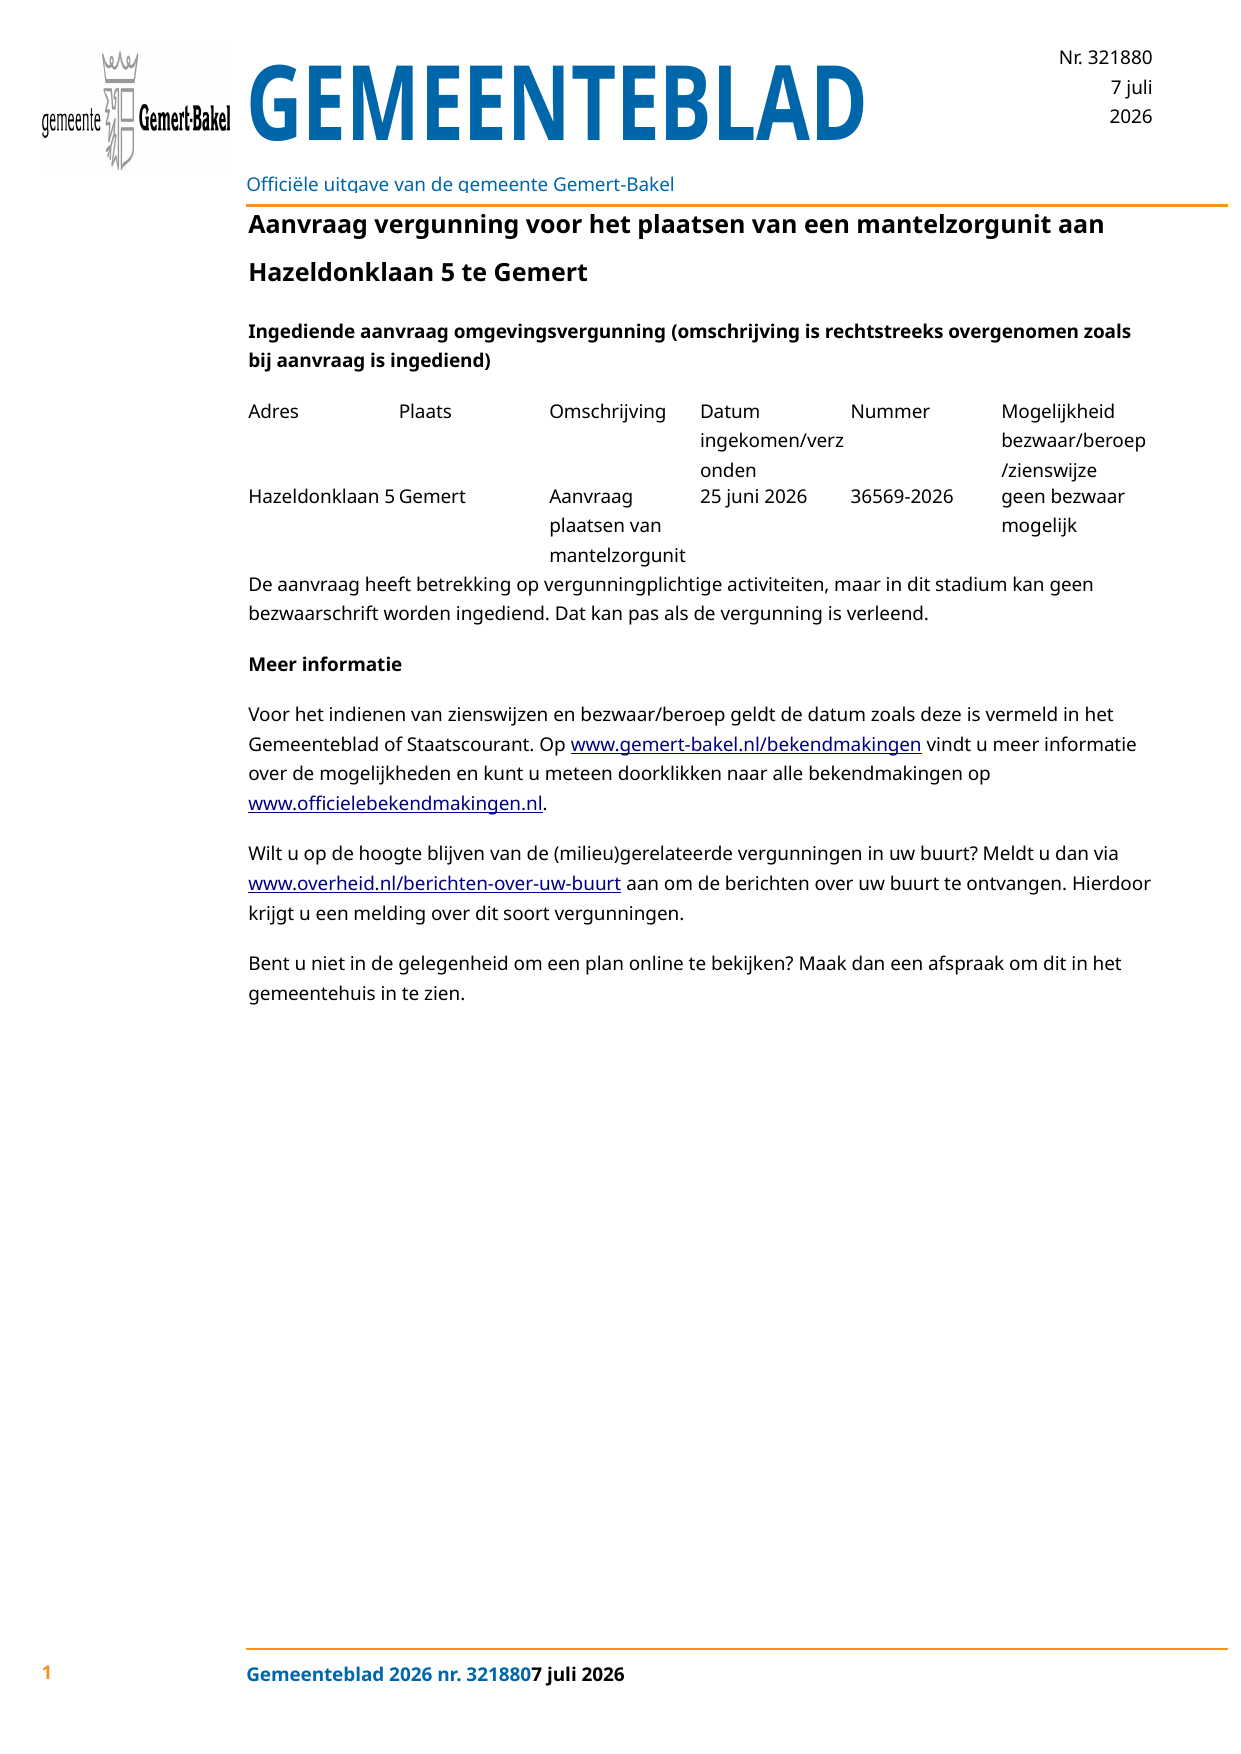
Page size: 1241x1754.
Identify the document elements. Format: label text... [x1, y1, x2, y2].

picture [41, 47, 231, 172]
text Ingediende aanvraag omgevingsvergunning (omschrijving is rechtstreeks overgenomen zoals bij aanvraag is ingediend) [248, 318, 1152, 373]
text De aanvraag heeft betrekking op vergunningplichtige activiteiten, maar in dit stadium kan geen bezwaarschrift worden ingediend. Dat kan pas als de vergunning is verleend. [248, 571, 1152, 626]
text Wilt u op de hoogte blijven van de (milieu)gerelateerde vergunningen in uw buurt? Meldt u dan via www.overheid.nl/berichten-over-uw-buurt aan om de berichten over uw buurt te ontvangen. Hierdoor krijgt u een melding over dit soort vergunningen. [248, 841, 1152, 926]
text Meer informatie [248, 651, 1152, 677]
table_cell 36569-2026 [850, 483, 1001, 568]
table_header Mogelijkheid bezwaar/beroep/zienswijze [1001, 398, 1152, 483]
text Bent u niet in de gelegenheid om een plan online te bekijken? Maak dan een afspraak om dit in het gemeentehuis in te zien. [248, 950, 1152, 1006]
table_header Omschrijving [549, 398, 700, 483]
table_cell Hazeldonklaan 5 [248, 483, 398, 568]
text Voor het indienen van zienswijzen en bezwaar/beroep geldt de datum zoals deze is vermeld in het Gemeenteblad of Staatscourant. Op www.gemert-bakel.nl/bekendmakingen vindt u meer informatie over de mogelijkheden en kunt u meteen doorklikken naar alle bekendmakingen op www.officielebekendmakingen.nl. [248, 701, 1152, 816]
table_header Nummer [850, 398, 1001, 483]
table_header Plaats [399, 398, 549, 483]
table_cell 25 juni 2026 [700, 483, 850, 568]
table_header Datum ingekomen/verzonden [700, 398, 850, 483]
table_cell Gemert [399, 483, 549, 568]
table_header Adres [248, 398, 398, 483]
table_cell geen bezwaar mogelijk [1001, 483, 1152, 568]
table_cell Aanvraag plaatsen van mantelzorgunit [549, 483, 700, 568]
text Aanvraag vergunning voor het plaatsen van een mantelzorgunit aan Hazeldonklaan 5 te Gemert [248, 207, 1152, 288]
